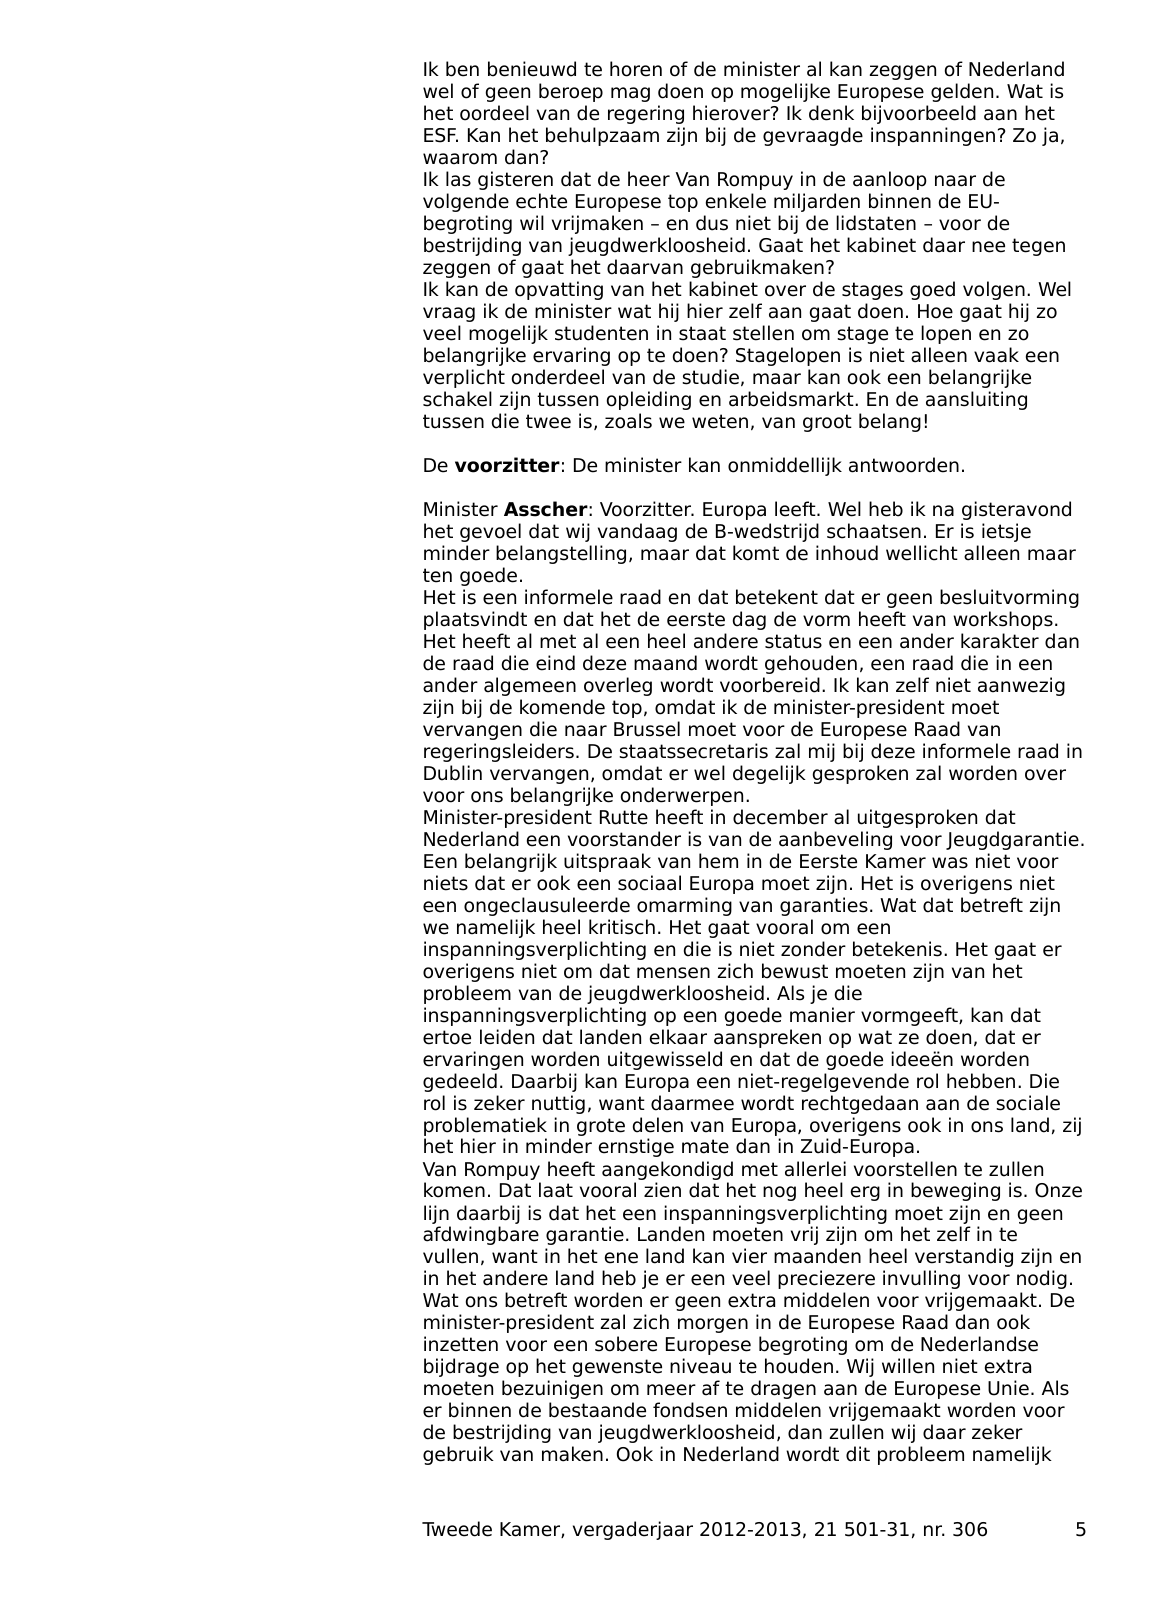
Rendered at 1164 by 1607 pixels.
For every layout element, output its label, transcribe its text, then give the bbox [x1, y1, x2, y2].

text Minister-president Rutte heeft in december al uitgesproken dat Nederland een voorstander is van de aanbeveling voor Jeugdgarantie. Een belangrijk uitspraak van hem in de Eerste Kamer was niet voor niets dat er ook een sociaal Europa moet zijn. Het is overigens niet een ongeclausuleerde omarming van garanties. Wat dat betreft zijn we namelijk heel kritisch. Het gaat vooral om een inspanningsverplichting en die is niet zonder betekenis. Het gaat er overigens niet om dat mensen zich bewust moeten zijn van het probleem van de jeugdwerkloosheid. Als je die inspanningsverplichting op een goede manier vormgeeft, kan dat ertoe leiden dat landen elkaar aanspreken op wat ze doen, dat er ervaringen worden uitgewisseld en dat de goede ideeën worden gedeeld. Daarbij kan Europa een niet-regelgevende rol hebben. Die rol is zeker nuttig, want daarmee wordt rechtgedaan aan de sociale problematiek in grote delen van Europa, overigens ook in ons land, zij het hier in minder ernstige mate dan in Zuid-Europa. [422, 807, 1087, 1158]
text Ik kan de opvatting van het kabinet over de stages goed volgen. Wel vraag ik de minister wat hij hier zelf aan gaat doen. Hoe gaat hij zo veel mogelijk studenten in staat stellen om stage te lopen en zo belangrijke ervaring op te doen? Stagelopen is niet alleen vaak een verplicht onderdeel van de studie, maar kan ook een belangrijke schakel zijn tussen opleiding en arbeidsmarkt. En de aansluiting tussen die twee is, zoals we weten, van groot belang! [422, 279, 1087, 433]
text Ik las gisteren dat de heer Van Rompuy in de aanloop naar de volgende echte Europese top enkele miljarden binnen de EU-begroting wil vrijmaken – en dus niet bij de lidstaten – voor de bestrijding van jeugdwerkloosheid. Gaat het kabinet daar nee tegen zeggen of gaat het daarvan gebruikmaken? [422, 169, 1087, 279]
text Het is een informele raad en dat betekent dat er geen besluitvorming plaatsvindt en dat het de eerste dag de vorm heeft van workshops. Het heeft al met al een heel andere status en een ander karakter dan de raad die eind deze maand wordt gehouden, een raad die in een ander algemeen overleg wordt voorbereid. Ik kan zelf niet aanwezig zijn bij de komende top, omdat ik de minister-president moet vervangen die naar Brussel moet voor de Europese Raad van regeringsleiders. De staatssecretaris zal mij bij deze informele raad in Dublin vervangen, omdat er wel degelijk gesproken zal worden over voor ons belangrijke onderwerpen. [422, 587, 1087, 807]
text Van Rompuy heeft aangekondigd met allerlei voorstellen te zullen komen. Dat laat vooral zien dat het nog heel erg in beweging is. Onze lijn daarbij is dat het een inspanningsverplichting moet zijn en geen afdwingbare garantie. Landen moeten vrij zijn om het zelf in te vullen, want in het ene land kan vier maanden heel verstandig zijn en in het andere land heb je er een veel preciezere invulling voor nodig. Wat ons betreft worden er geen extra middelen voor vrijgemaakt. De minister-president zal zich morgen in de Europese Raad dan ook inzetten voor een sobere Europese begroting om de Nederlandse bijdrage op het gewenste niveau te houden. Wij willen niet extra moeten bezuinigen om meer af te dragen aan de Europese Unie. Als er binnen de bestaande fondsen middelen vrijgemaakt worden voor de bestrijding van jeugdwerkloosheid, dan zullen wij daar zeker gebruik van maken. Ook in Nederland wordt dit probleem namelijk [422, 1158, 1087, 1466]
text De voorzitter: De minister kan onmiddellijk antwoorden. [422, 455, 1087, 477]
text Ik ben benieuwd te horen of de minister al kan zeggen of Nederland wel of geen beroep mag doen op mogelijke Europese gelden. Wat is het oordeel van de regering hierover? Ik denk bijvoorbeeld aan het ESF. Kan het behulpzaam zijn bij de gevraagde inspanningen? Zo ja, waarom dan? [422, 59, 1087, 169]
text Minister Asscher: Voorzitter. Europa leeft. Wel heb ik na gisteravond het gevoel dat wij vandaag de B-wedstrijd schaatsen. Er is ietsje minder belangstelling, maar dat komt de inhoud wellicht alleen maar ten goede. [422, 499, 1087, 587]
